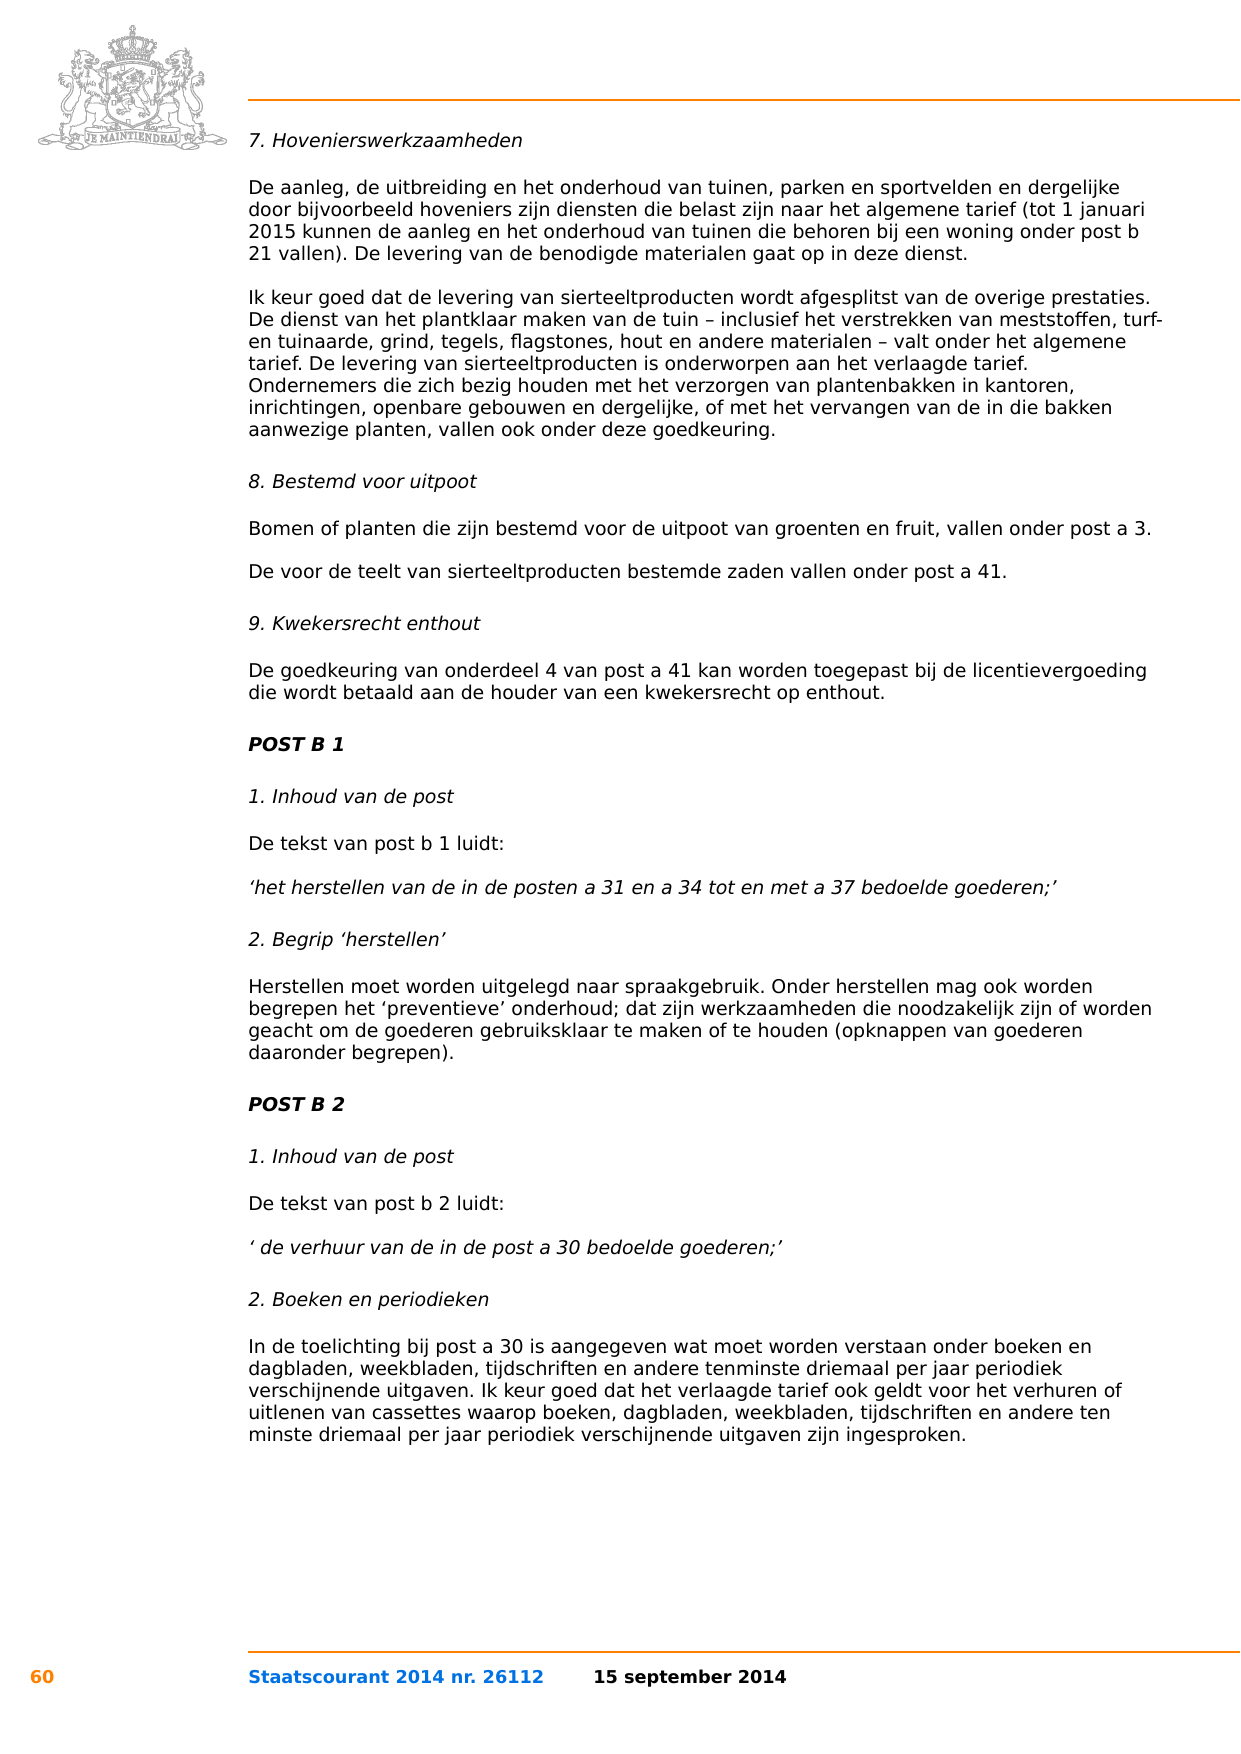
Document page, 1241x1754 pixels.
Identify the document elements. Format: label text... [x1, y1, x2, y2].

subtitle 1. Inhoud van de post [248, 1146, 1163, 1168]
text Bomen of planten die zijn bestemd voor de uitpoot van groenten en fruit, vallen onder post a 3. [248, 517, 1163, 539]
subtitle 9. Kwekersrecht enthout [248, 613, 1163, 635]
subtitle 2. Begrip ‘herstellen’ [248, 929, 1163, 951]
text ‘ de verhuur van de in de post a 30 bedoelde goederen;’ [248, 1237, 1163, 1259]
text De aanleg, de uitbreiding en het onderhoud van tuinen, parken en sportvelden en dergelijke door bijvoorbeeld hoveniers zijn diensten die belast zijn naar het algemene tarief (tot 1 januari 2015 kunnen de aanleg en het onderhoud van tuinen die behoren bij een woning onder post b 21 vallen). De levering van de benodigde materialen gaat op in deze dienst. [248, 177, 1163, 265]
text De tekst van post b 1 luidt: [248, 833, 1163, 855]
text In de toelichting bij post a 30 is aangegeven wat moet worden verstaan onder boeken en dagbladen, weekbladen, tijdschriften en andere tenminste driemaal per jaar periodiek verschijnende uitgaven. Ik keur goed dat het verlaagde tarief ook geldt voor het verhuren of uitlenen van cassettes waarop boeken, dagbladen, weekbladen, tijdschriften en andere ten minste driemaal per jaar periodiek verschijnende uitgaven zijn ingesproken. [248, 1336, 1163, 1446]
text ‘het herstellen van de in de posten a 31 en a 34 tot en met a 37 bedoelde goederen;’ [248, 877, 1163, 899]
picture [38, 25, 227, 150]
subtitle 8. Bestemd voor uitpoot [248, 471, 1163, 492]
text Ik keur goed dat de levering van sierteeltproducten wordt afgesplitst van de overige prestaties. De dienst van het plantklaar maken van de tuin – inclusief het verstrekken van meststoffen, turf- en tuinaarde, grind, tegels, flagstones, hout en andere materialen – valt onder het algemene tarief. De levering van sierteeltproducten is onderworpen aan het verlaagde tarief. Ondernemers die zich bezig houden met het verzorgen van plantenbakken in kantoren, inrichtingen, openbare gebouwen en dergelijke, of met het vervangen van de in die bakken aanwezige planten, vallen ook onder deze goedkeuring. [248, 287, 1163, 441]
text De goedkeuring van onderdeel 4 van post a 41 kan worden toegepast bij de licentievergoeding die wordt betaald aan de houder van een kwekersrecht op enthout. [248, 660, 1163, 704]
subtitle POST B 1 [248, 734, 1163, 756]
subtitle 1. Inhoud van de post [248, 786, 1163, 808]
subtitle 2. Boeken en periodieken [248, 1289, 1163, 1311]
text De voor de teelt van sierteeltproducten bestemde zaden vallen onder post a 41. [248, 561, 1163, 583]
text De tekst van post b 2 luidt: [248, 1193, 1163, 1215]
subtitle 7. Hovenierswerkzaamheden [248, 130, 1163, 152]
text Herstellen moet worden uitgelegd naar spraakgebruik. Onder herstellen mag ook worden begrepen het ‘preventieve’ onderhoud; dat zijn werkzaamheden die noodzakelijk zijn of worden geacht om de goederen gebruiksklaar te maken of te houden (opknappen van goederen daaronder begrepen). [248, 976, 1163, 1064]
subtitle POST B 2 [248, 1094, 1163, 1116]
